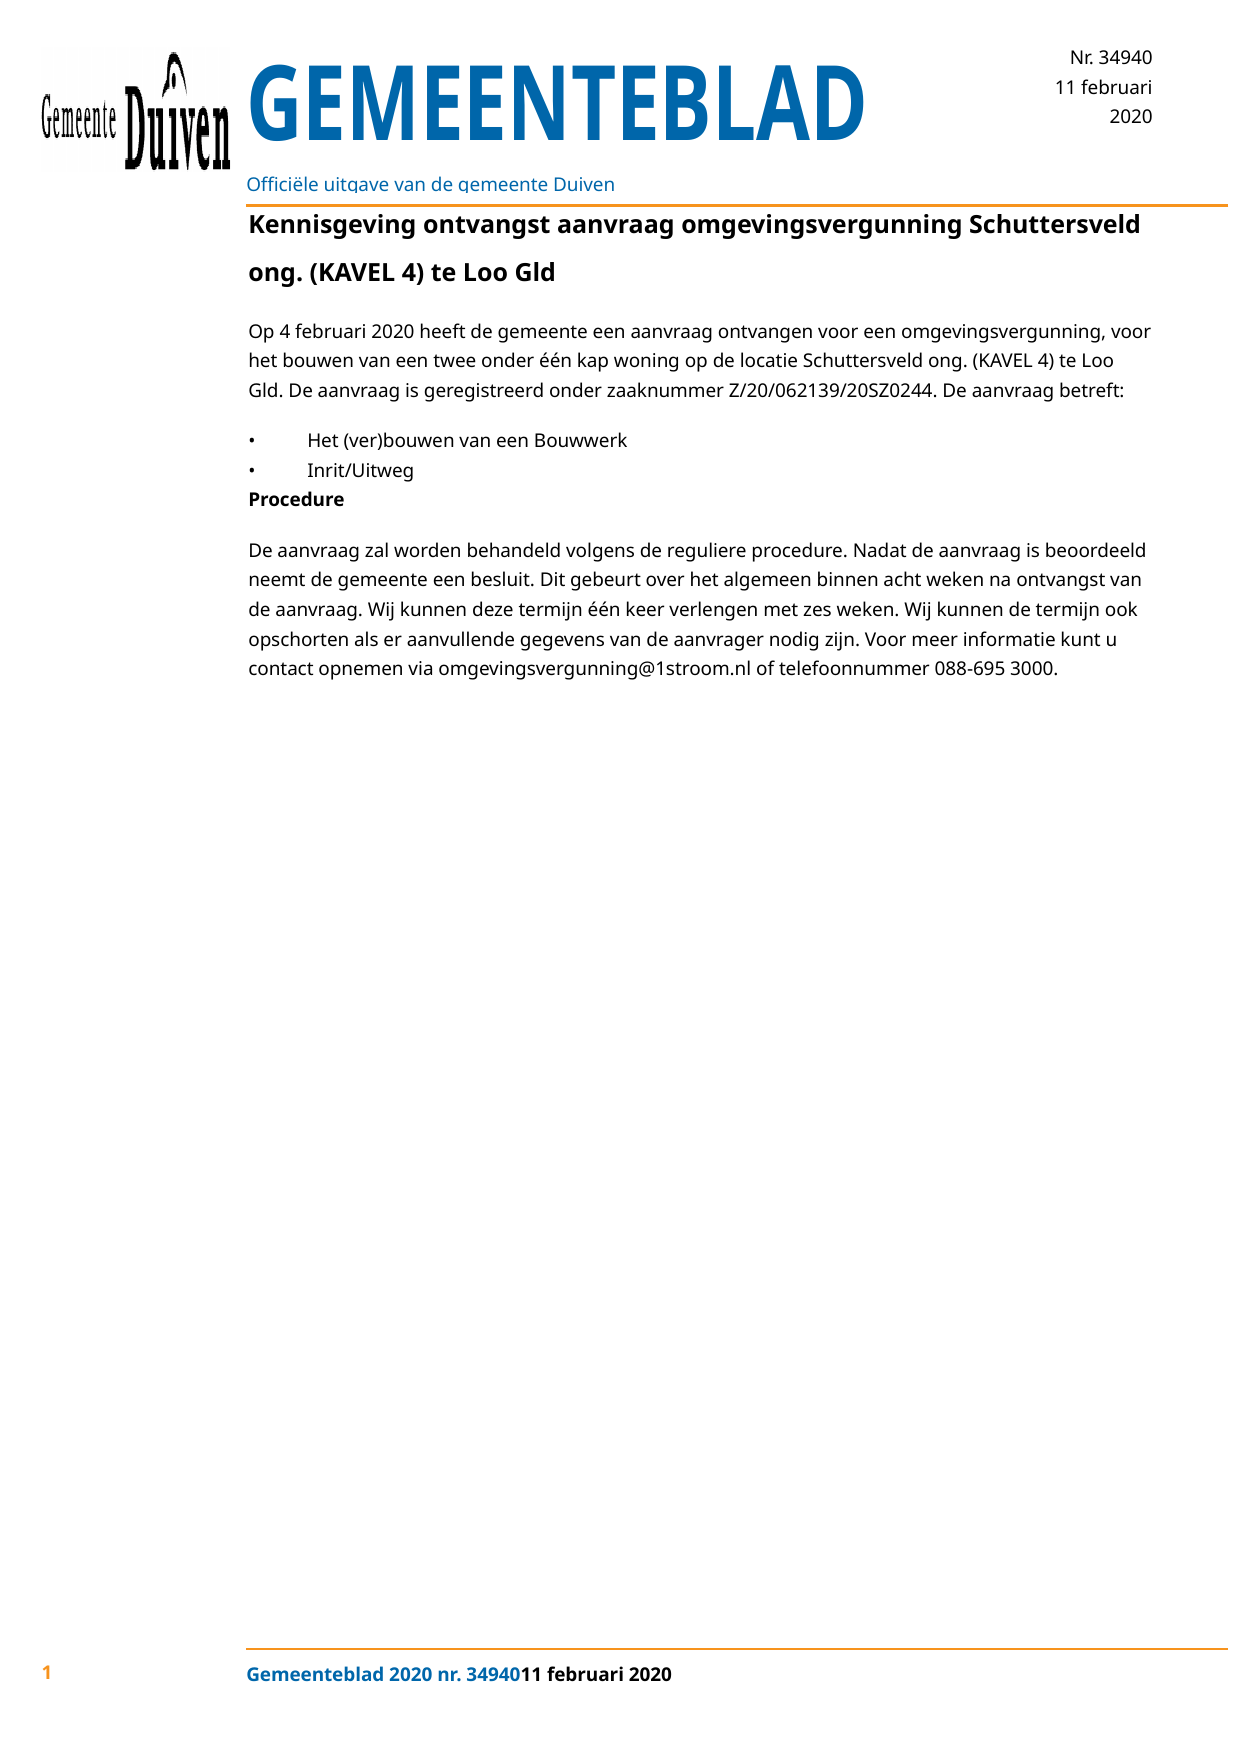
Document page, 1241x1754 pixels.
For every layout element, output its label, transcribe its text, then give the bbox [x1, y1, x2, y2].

picture [41, 47, 231, 172]
text Op 4 februari 2020 heeft de gemeente een aanvraag ontvangen voor een omgevingsvergunning, voor het bouwen van een twee onder één kap woning op de locatie Schuttersveld ong. (KAVEL 4) te Loo Gld. De aanvraag is geregistreerd onder zaaknummer Z/20/062139/20SZ0244. De aanvraag betreft: [248, 318, 1152, 403]
list Het (ver)bouwen van een Bouwwerk [248, 427, 1152, 453]
list Inrit/Uitweg [248, 457, 1152, 483]
text Procedure [248, 487, 1152, 512]
text De aanvraag zal worden behandeld volgens de reguliere procedure. Nadat de aanvraag is beoordeeld neemt de gemeente een besluit. Dit gebeurt over het algemeen binnen acht weken na ontvangst van de aanvraag. Wij kunnen deze termijn één keer verlengen met zes weken. Wij kunnen de termijn ook opschorten als er aanvullende gegevens van de aanvrager nodig zijn. Voor meer informatie kunt u contact opnemen via omgevingsvergunning@1stroom.nl of telefoonnummer 088-695 3000. [248, 537, 1152, 681]
text Kennisgeving ontvangst aanvraag omgevingsvergunning Schuttersveld ong. (KAVEL 4) te Loo Gld [248, 207, 1152, 288]
